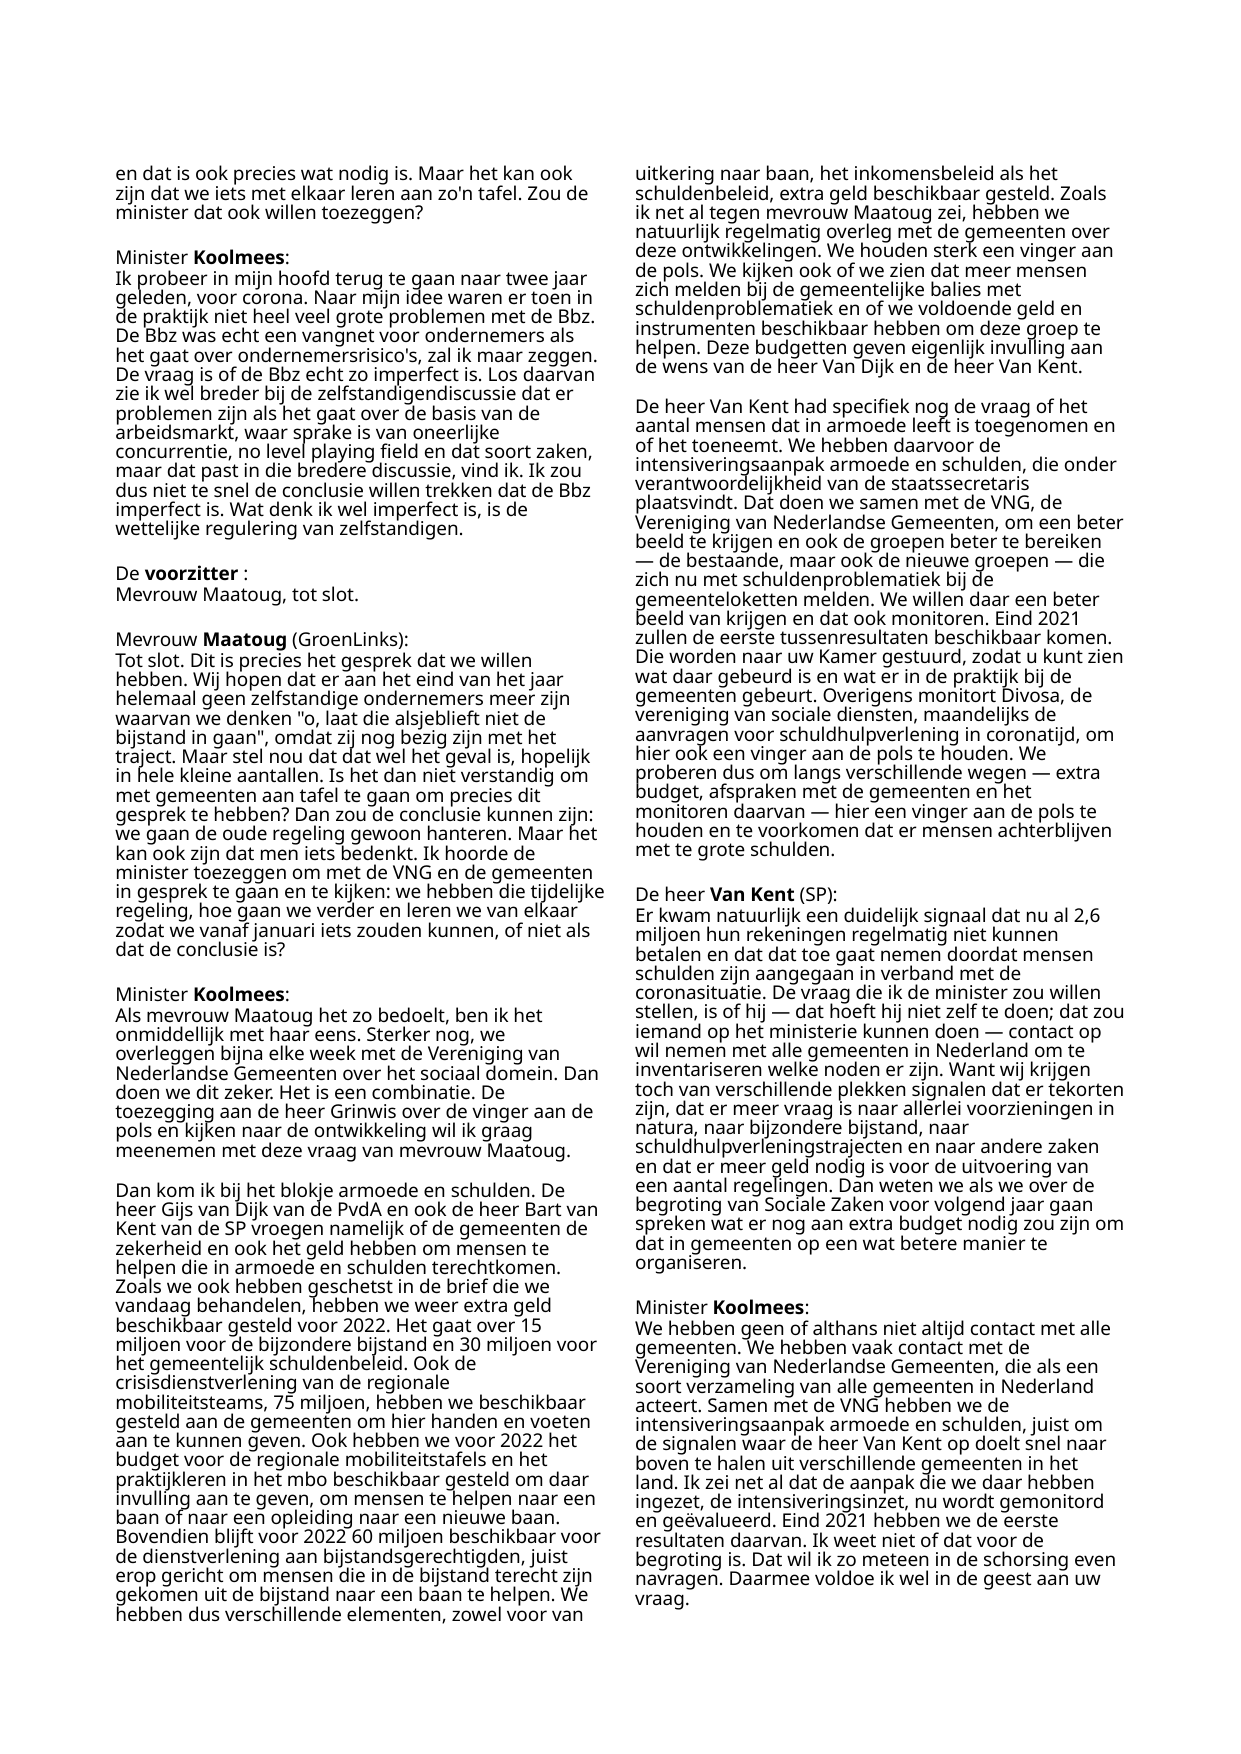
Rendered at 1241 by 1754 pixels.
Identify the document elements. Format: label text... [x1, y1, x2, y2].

text Minister Koolmees: [115, 981, 605, 1007]
text De heer Van Kent (SP): [635, 881, 1125, 907]
text Tot slot. Dit is precies het gesprek dat we willen hebben. Wij hopen dat er aan het eind van het jaar helemaal geen zelfstandige ondernemers meer zijn waarvan we denken "o, laat die alsjeblieft niet de bijstand in gaan", omdat zij nog bezig zijn met het traject. Maar stel nou dat dat wel het geval is, hopelijk in hele kleine aantallen. Is het dan niet verstandig om met gemeenten aan tafel te gaan om precies dit gesprek te hebben? Dan zou de conclusie kunnen zijn: we gaan de oude regeling gewoon hanteren. Maar het kan ook zijn dat men iets bedenkt. Ik hoorde de minister toezeggen om met de VNG en de gemeenten in gesprek te gaan en te kijken: we hebben die tijdelijke regeling, hoe gaan we verder en leren we van elkaar zodat we vanaf januari iets zouden kunnen, of niet als dat de conclusie is? [115, 652, 605, 960]
text Er kwam natuurlijk een duidelijk signaal dat nu al 2,6 miljoen hun rekeningen regelmatig niet kunnen betalen en dat dat toe gaat nemen doordat mensen schulden zijn aangegaan in verband met de coronasituatie. De vraag die ik de minister zou willen stellen, is of hij — dat hoeft hij niet zelf te doen; dat zou iemand op het ministerie kunnen doen — contact op wil nemen met alle gemeenten in Nederland om te inventariseren welke noden er zijn. Want wij krijgen toch van verschillende plekken signalen dat er tekorten zijn, dat er meer vraag is naar allerlei voorzieningen in natura, naar bijzondere bijstand, naar schuldhulpverleningstrajecten en naar andere zaken en dat er meer geld nodig is voor de uitvoering van een aantal regelingen. Dan weten we als we over de begroting van Sociale Zaken voor volgend jaar gaan spreken wat er nog aan extra budget nodig zou zijn om dat in gemeenten op een wat betere manier te organiseren. [635, 907, 1125, 1273]
text uitkering naar baan, het inkomensbeleid als het schuldenbeleid, extra geld beschikbaar gesteld. Zoals ik net al tegen mevrouw Maatoug zei, hebben we natuurlijk regelmatig overleg met de gemeenten over deze ontwikkelingen. We houden sterk een vinger aan de pols. We kijken ook of we zien dat meer mensen zich melden bij de gemeentelijke balies met schuldenproblematiek en of we voldoende geld en instrumenten beschikbaar hebben om deze groep te helpen. Deze budgetten geven eigenlijk invulling aan de wens van de heer Van Dijk en de heer Van Kent. [635, 165, 1125, 377]
text en dat is ook precies wat nodig is. Maar het kan ook zijn dat we iets met elkaar leren aan zo'n tafel. Zou de minister dat ook willen toezeggen? [115, 165, 605, 223]
text Minister Koolmees: [115, 244, 605, 270]
text Mevrouw Maatoug (GroenLinks): [115, 626, 605, 652]
text De voorzitter : [115, 560, 605, 586]
text We hebben geen of althans niet altijd contact met alle gemeenten. We hebben vaak contact met de Vereniging van Nederlandse Gemeenten, die als een soort verzameling van alle gemeenten in Nederland acteert. Samen met de VNG hebben we de intensiveringsaanpak armoede en schulden, juist om de signalen waar de heer Van Kent op doelt snel naar boven te halen uit verschillende gemeenten in het land. Ik zei net al dat de aanpak die we daar hebben ingezet, de intensiveringsinzet, nu wordt gemonitord en geëvalueerd. Eind 2021 hebben we de eerste resultaten daarvan. Ik weet niet of dat voor de begroting is. Dat wil ik zo meteen in de schorsing even navragen. Daarmee voldoe ik wel in de geest aan uw vraag. [635, 1320, 1125, 1609]
text Dan kom ik bij het blokje armoede en schulden. De heer Gijs van Dijk van de PvdA en ook de heer Bart van Kent van de SP vroegen namelijk of de gemeenten de zekerheid en ook het geld hebben om mensen te helpen die in armoede en schulden terechtkomen. Zoals we ook hebben geschetst in de brief die we vandaag behandelen, hebben we weer extra geld beschikbaar gesteld voor 2022. Het gaat over 15 miljoen voor de bijzondere bijstand en 30 miljoen voor het gemeentelijk schuldenbeleid. Ook de crisisdienstverlening van de regionale mobiliteitsteams, 75 miljoen, hebben we beschikbaar gesteld aan de gemeenten om hier handen en voeten aan te kunnen geven. Ook hebben we voor 2022 het budget voor de regionale mobiliteitstafels en het praktijkleren in het mbo beschikbaar gesteld om daar invulling aan te geven, om mensen te helpen naar een baan of naar een opleiding naar een nieuwe baan. Bovendien blijft voor 2022 60 miljoen beschikbaar voor de dienstverlening aan bijstandsgerechtigden, juist erop gericht om mensen die in de bijstand terecht zijn gekomen uit de bijstand naar een baan te helpen. We hebben dus verschillende elementen, zowel voor van [115, 1182, 605, 1625]
text De heer Van Kent had specifiek nog de vraag of het aantal mensen dat in armoede leeft is toegenomen en of het toeneemt. We hebben daarvoor de intensiveringsaanpak armoede en schulden, die onder verantwoordelijkheid van de staatssecretaris plaatsvindt. Dat doen we samen met de VNG, de Vereniging van Nederlandse Gemeenten, om een beter beeld te krijgen en ook de groepen beter te bereiken — de bestaande, maar ook de nieuwe groepen — die zich nu met schuldenproblematiek bij de gemeenteloketten melden. We willen daar een beter beeld van krijgen en dat ook monitoren. Eind 2021 zullen de eerste tussenresultaten beschikbaar komen. Die worden naar uw Kamer gestuurd, zodat u kunt zien wat daar gebeurd is en wat er in de praktijk bij de gemeenten gebeurt. Overigens monitort Divosa, de vereniging van sociale diensten, maandelijks de aanvragen voor schuldhulpverlening in coronatijd, om hier ook een vinger aan de pols te houden. We proberen dus om langs verschillende wegen — extra budget, afspraken met de gemeenten en het monitoren daarvan — hier een vinger aan de pols te houden en te voorkomen dat er mensen achterblijven met te grote schulden. [635, 398, 1125, 861]
text Mevrouw Maatoug, tot slot. [115, 586, 605, 605]
text Minister Koolmees: [635, 1294, 1125, 1320]
text Ik probeer in mijn hoofd terug te gaan naar twee jaar geleden, voor corona. Naar mijn idee waren er toen in de praktijk niet heel veel grote problemen met de Bbz. De Bbz was echt een vangnet voor ondernemers als het gaat over ondernemersrisico's, zal ik maar zeggen. De vraag is of de Bbz echt zo imperfect is. Los daarvan zie ik wel breder bij de zelfstandigendiscussie dat er problemen zijn als het gaat over de basis van de arbeidsmarkt, waar sprake is van oneerlijke concurrentie, no level playing field en dat soort zaken, maar dat past in die bredere discussie, vind ik. Ik zou dus niet te snel de conclusie willen trekken dat de Bbz imperfect is. Wat denk ik wel imperfect is, is de wettelijke regulering van zelfstandigen. [115, 270, 605, 539]
text Als mevrouw Maatoug het zo bedoelt, ben ik het onmiddellijk met haar eens. Sterker nog, we overleggen bijna elke week met de Vereniging van Nederlandse Gemeenten over het sociaal domein. Dan doen we dit zeker. Het is een combinatie. De toezegging aan de heer Grinwis over de vinger aan de pols en kijken naar de ontwikkeling wil ik graag meenemen met deze vraag van mevrouw Maatoug. [115, 1007, 605, 1161]
